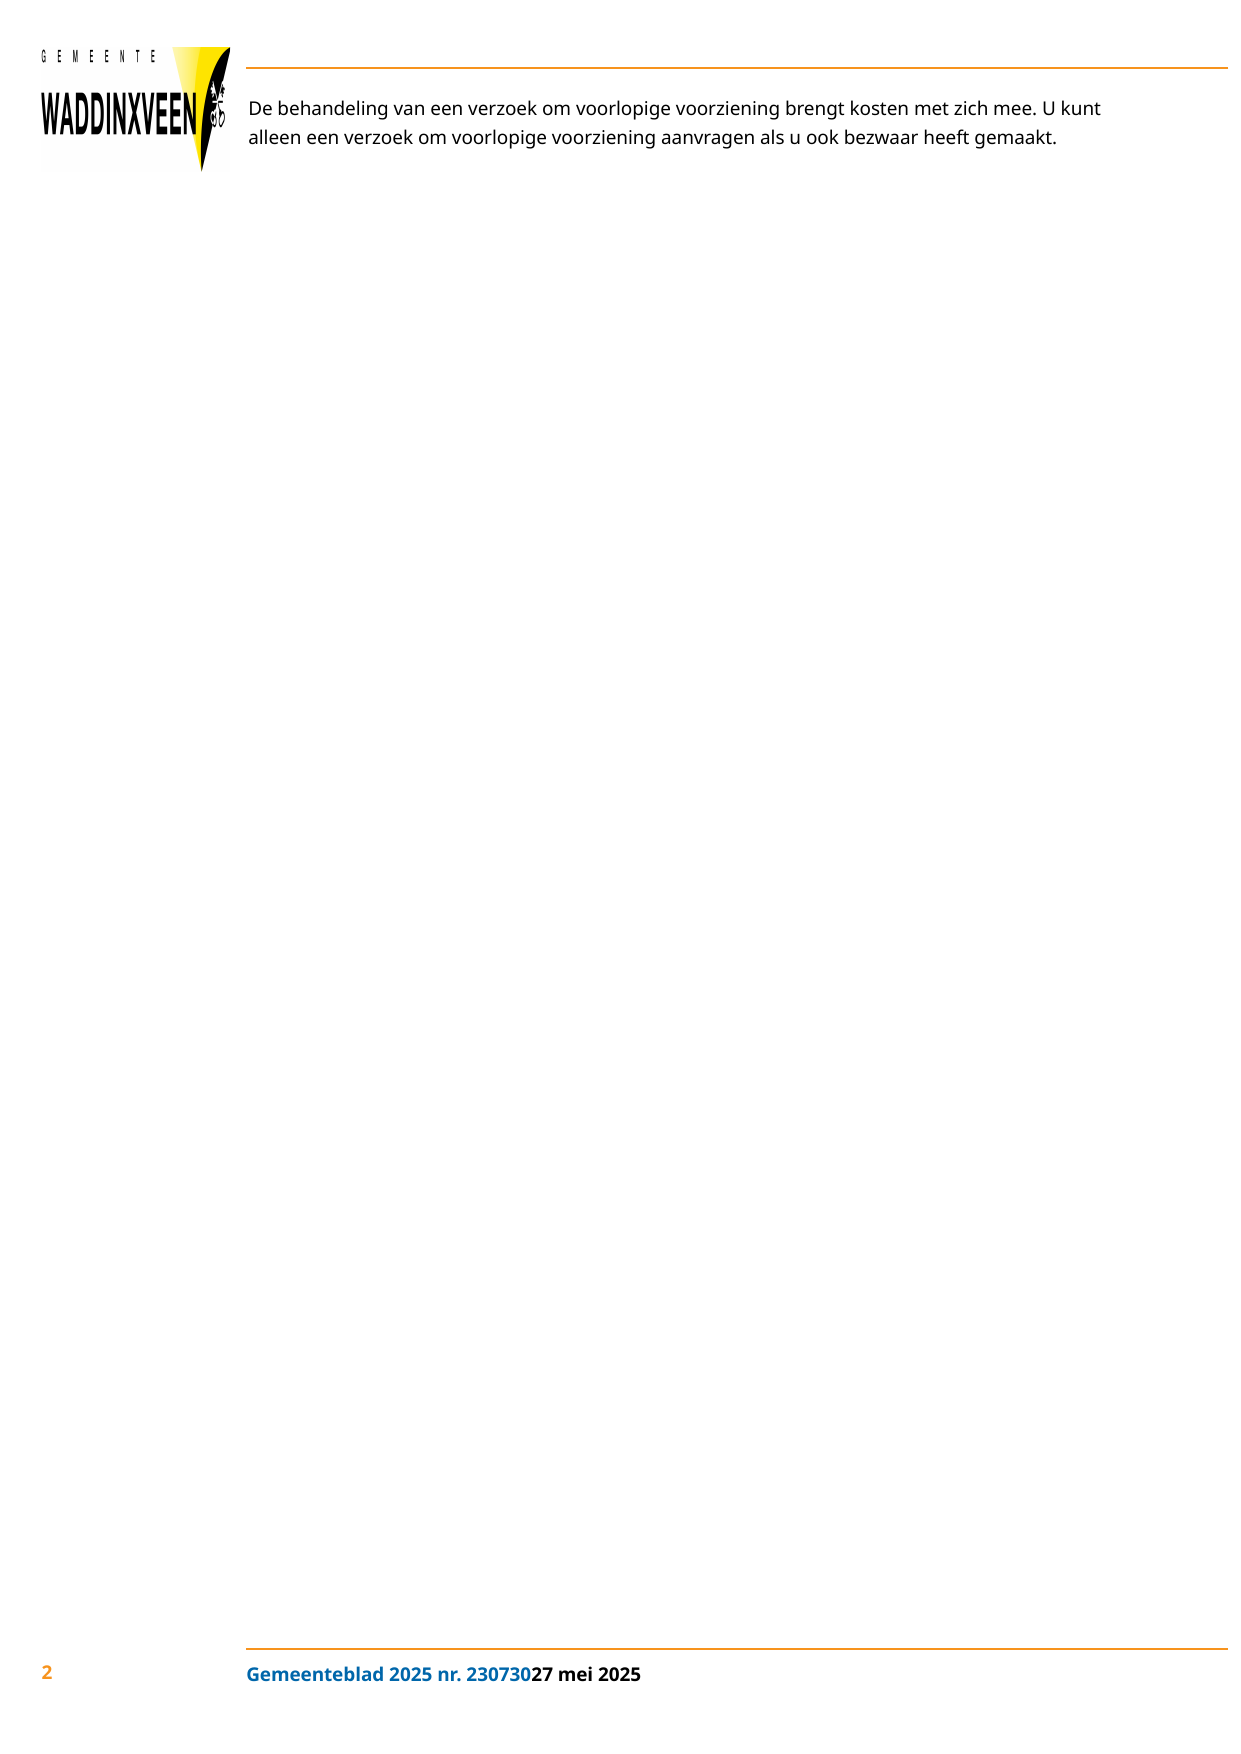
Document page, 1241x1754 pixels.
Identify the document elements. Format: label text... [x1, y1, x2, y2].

text De behandeling van een verzoek om voorlopige voorziening brengt kosten met zich mee. U kunt alleen een verzoek om voorlopige voorziening aanvragen als u ook bezwaar heeft gemaakt. [248, 95, 1152, 150]
picture [41, 47, 231, 172]
